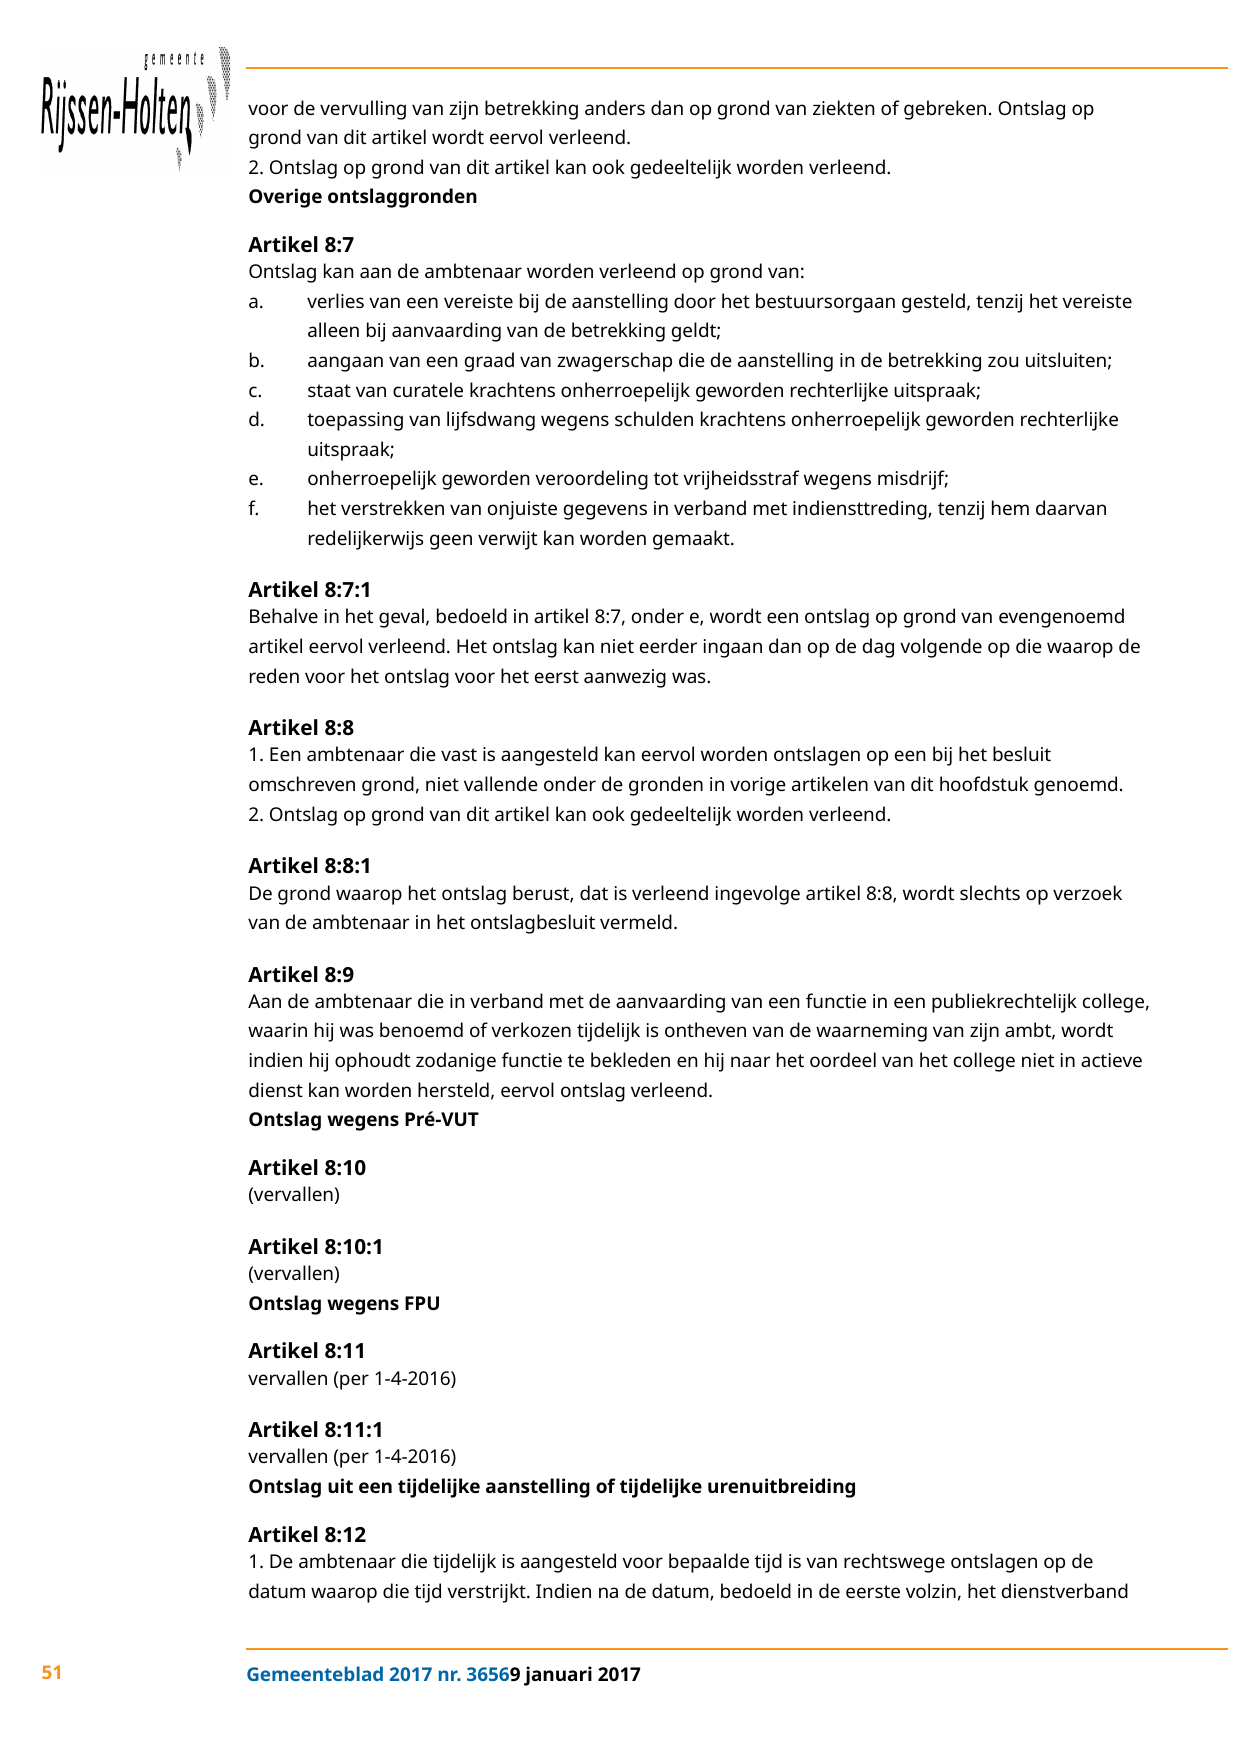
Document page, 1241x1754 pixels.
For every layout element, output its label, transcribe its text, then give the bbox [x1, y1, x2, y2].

text 1. De ambtenaar die tijdelijk is aangesteld voor bepaalde tijd is van rechtswege ontslagen op de datum waarop die tijd verstrijkt. Indien na de datum, bedoeld in de eerste volzin, het dienstverband [248, 1548, 1152, 1604]
text Artikel 8:10:1 [248, 1232, 1152, 1260]
text De grond waarop het ontslag berust, dat is verleend ingevolge artikel 8:8, wordt slechts op verzoek van de ambtenaar in het ontslagbesluit vermeld. [248, 880, 1152, 935]
text Artikel 8:11 [248, 1336, 1152, 1365]
text 2. Ontslag op grond van dit artikel kan ook gedeeltelijk worden verleend. [248, 801, 1152, 827]
text (vervallen) [248, 1260, 1152, 1286]
text vervallen (per 1-4-2016) [248, 1365, 1152, 1391]
text 1. Een ambtenaar die vast is aangesteld kan eervol worden ontslagen op een bij het besluit omschreven grond, niet vallende onder de gronden in vorige artikelen van dit hoofdstuk genoemd. [248, 742, 1152, 797]
text Artikel 8:8 [248, 713, 1152, 742]
text Behalve in het geval, bedoeld in artikel 8:7, onder e, wordt een ontslag op grond van evengenoemd artikel eervol verleend. Het ontslag kan niet eerder ingaan dan op de dag volgende op die waarop de reden voor het ontslag voor het eerst aanwezig was. [248, 604, 1152, 688]
text Ontslag wegens FPU [248, 1290, 1152, 1316]
text Artikel 8:10 [248, 1153, 1152, 1181]
text (vervallen) [248, 1181, 1152, 1207]
text Artikel 8:8:1 [248, 851, 1152, 880]
list het verstrekken van onjuiste gegevens in verband met indiensttreding, tenzij hem daarvan redelijkerwijs geen verwijt kan worden gemaakt. [248, 495, 1152, 551]
text Artikel 8:9 [248, 960, 1152, 988]
text Overige ontslaggronden [248, 183, 1152, 209]
list onherroepelijk geworden veroordeling tot vrijheidsstraf wegens misdrijf; [248, 466, 1152, 491]
text Aan de ambtenaar die in verband met de aanvaarding van een functie in een publiekrechtelijk college, waarin hij was benoemd of verkozen tijdelijk is ontheven van de waarneming van zijn ambt, wordt indien hij ophoudt zodanige functie te bekleden en hij naar het oordeel van het college niet in actieve dienst kan worden hersteld, eervol ontslag verleend. [248, 988, 1152, 1103]
list staat van curatele krachtens onherroepelijk geworden rechterlijke uitspraak; [248, 377, 1152, 403]
text Artikel 8:12 [248, 1520, 1152, 1548]
text Artikel 8:7 [248, 230, 1152, 258]
text Artikel 8:7:1 [248, 575, 1152, 604]
list verlies van een vereiste bij de aanstelling door het bestuursorgaan gesteld, tenzij het vereiste alleen bij aanvaarding van de betrekking geldt; [248, 288, 1152, 343]
text voor de vervulling van zijn betrekking anders dan op grond van ziekten of gebreken. Ontslag op grond van dit artikel wordt eervol verleend. [248, 95, 1152, 150]
text Ontslag uit een tijdelijke aanstelling of tijdelijke urenuitbreiding [248, 1473, 1152, 1499]
picture [41, 47, 231, 172]
text Artikel 8:11:1 [248, 1415, 1152, 1444]
text vervallen (per 1-4-2016) [248, 1444, 1152, 1469]
list aangaan van een graad van zwagerschap die de aanstelling in de betrekking zou uitsluiten; [248, 347, 1152, 373]
list toepassing van lijfsdwang wegens schulden krachtens onherroepelijk geworden rechterlijke uitspraak; [248, 406, 1152, 462]
text Ontslag kan aan de ambtenaar worden verleend op grond van: [248, 258, 1152, 284]
text Ontslag wegens Pré-VUT [248, 1106, 1152, 1132]
text 2. Ontslag op grond van dit artikel kan ook gedeeltelijk worden verleend. [248, 154, 1152, 180]
